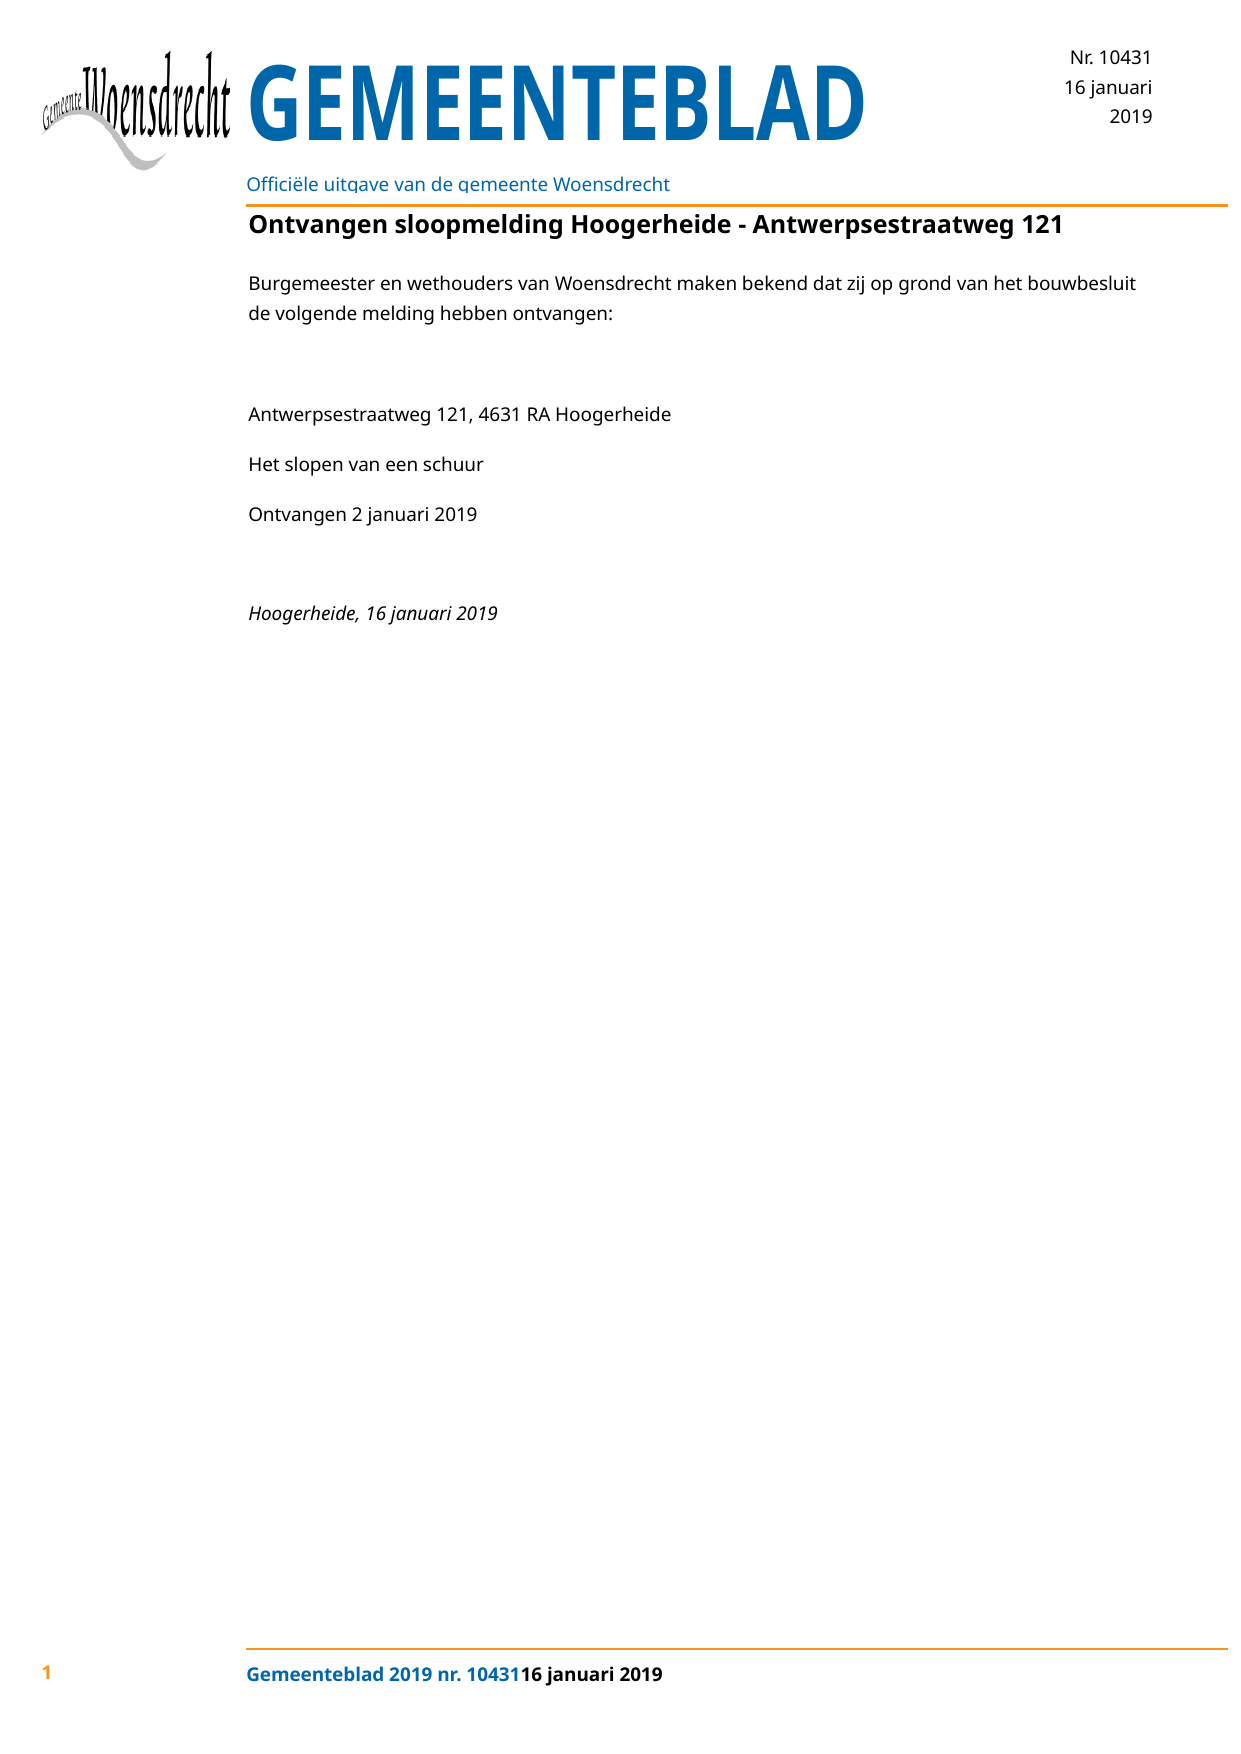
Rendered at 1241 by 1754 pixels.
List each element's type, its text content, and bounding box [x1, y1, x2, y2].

text Het slopen van een schuur [248, 451, 1152, 477]
text Burgemeester en wethouders van Woensdrecht maken bekend dat zij op grond van het bouwbesluit de volgende melding hebben ontvangen: [248, 270, 1152, 326]
text Ontvangen 2 januari 2019 [248, 502, 1152, 527]
text Hoogerheide, 16 januari 2019 [248, 600, 1152, 626]
text Ontvangen sloopmelding Hoogerheide - Antwerpsestraatweg 121 [248, 207, 1152, 241]
picture [41, 47, 231, 172]
text Antwerpsestraatweg 121, 4631 RA Hoogerheide [248, 401, 1152, 426]
